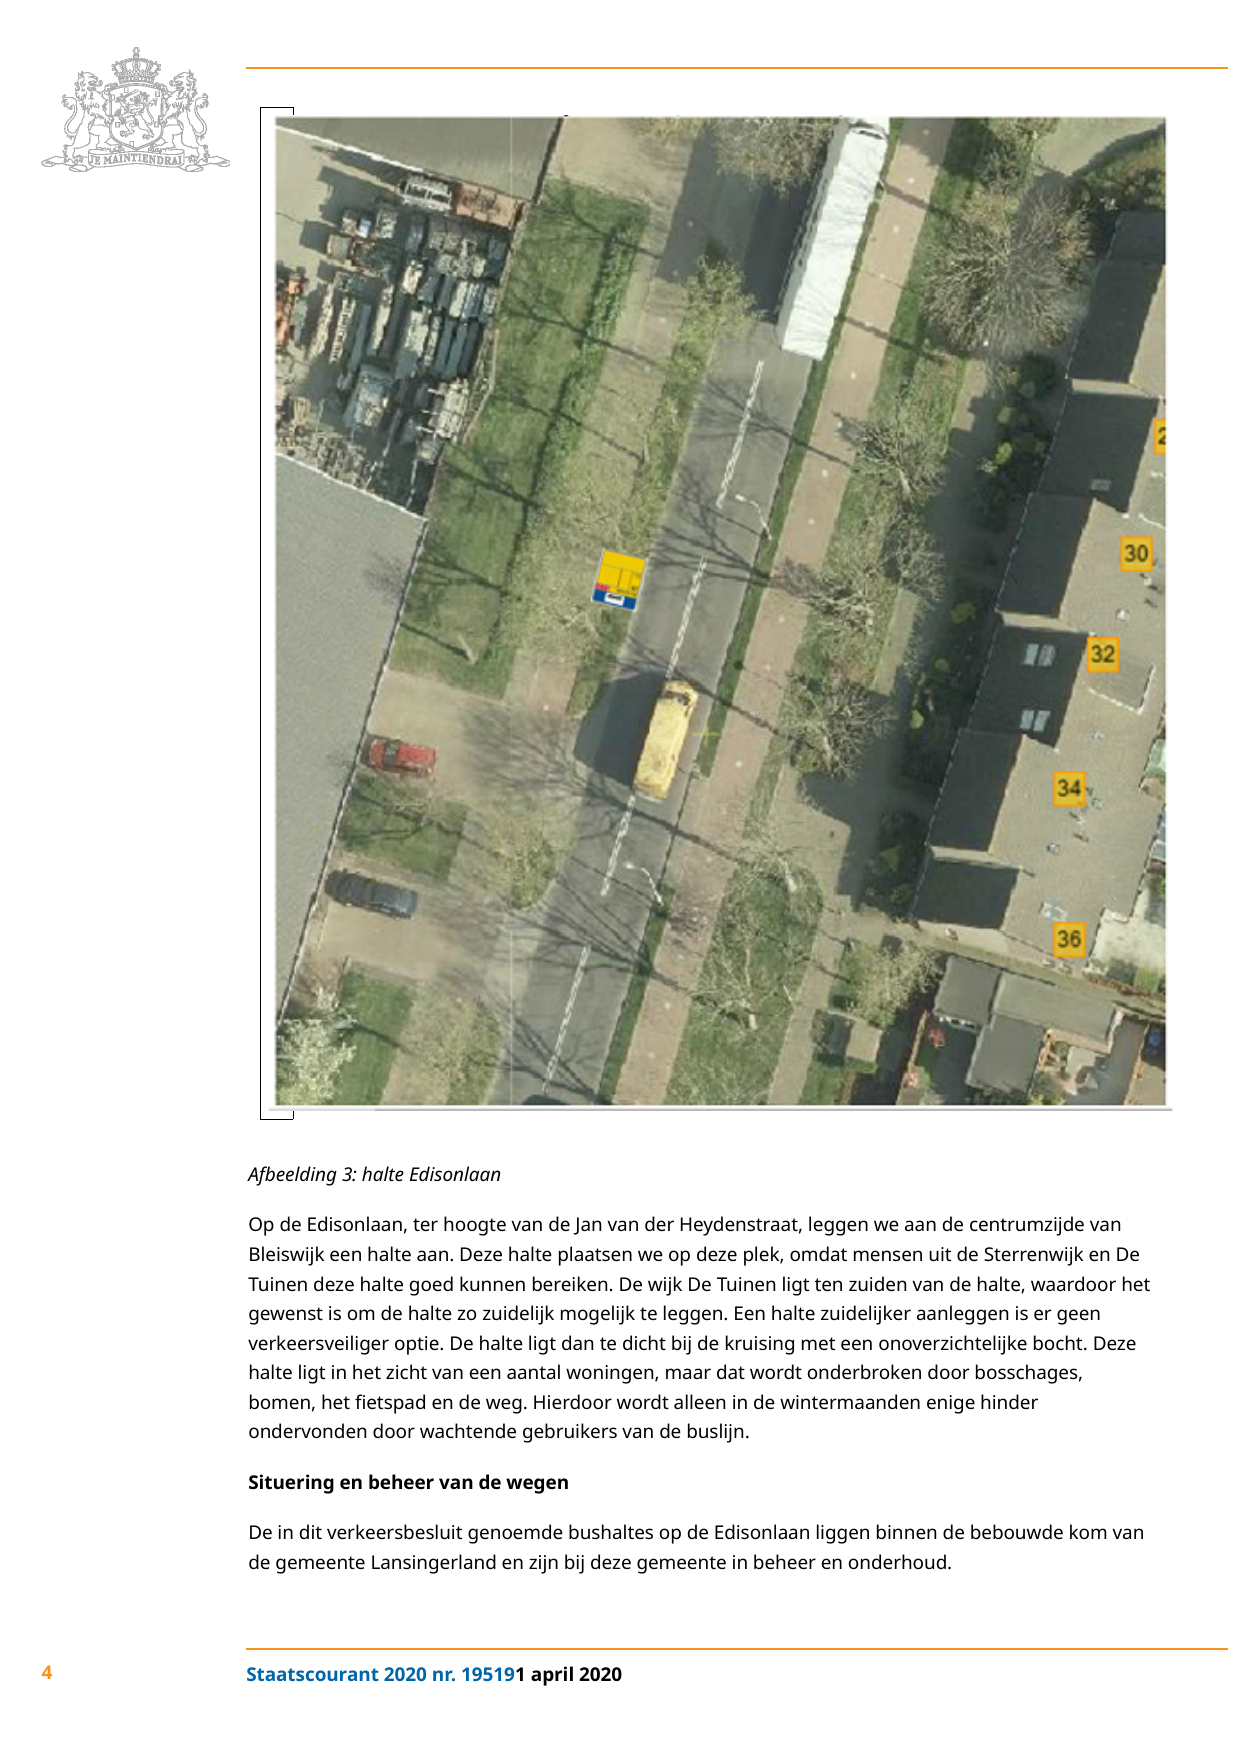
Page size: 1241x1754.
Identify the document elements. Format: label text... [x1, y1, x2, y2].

text Afbeelding 3: halte Edisonlaan [248, 1161, 1152, 1187]
text Situering en beheer van de wegen [248, 1469, 1152, 1495]
picture [268, 115, 1173, 1111]
text Op de Edisonlaan, ter hoogte van de Jan van der Heydenstraat, leggen we aan de centrumzijde van Bleiswijk een halte aan. Deze halte plaatsen we op deze plek, omdat mensen uit de Sterrenwijk en De Tuinen deze halte goed kunnen bereiken. De wijk De Tuinen ligt ten zuiden van de halte, waardoor het gewenst is om de halte zo zuidelijk mogelijk te leggen. Een halte zuidelijker aanleggen is er geen verkeersveiliger optie. De halte ligt dan te dicht bij de kruising met een onoverzichtelijke bocht. Deze halte ligt in het zicht van een aantal woningen, maar dat wordt onderbroken door bosschages, bomen, het fietspad en de weg. Hierdoor wordt alleen in de wintermaanden enige hinder ondervonden door wachtende gebruikers van de buslijn. [248, 1212, 1152, 1444]
picture [41, 47, 231, 172]
text De in dit verkeersbesluit genoemde bushaltes op de Edisonlaan liggen bin­nen de be­bouw­de kom van de ge­meente Lansingerland en zijn bij deze gemeente in beheer en onderhoud. [248, 1519, 1152, 1575]
